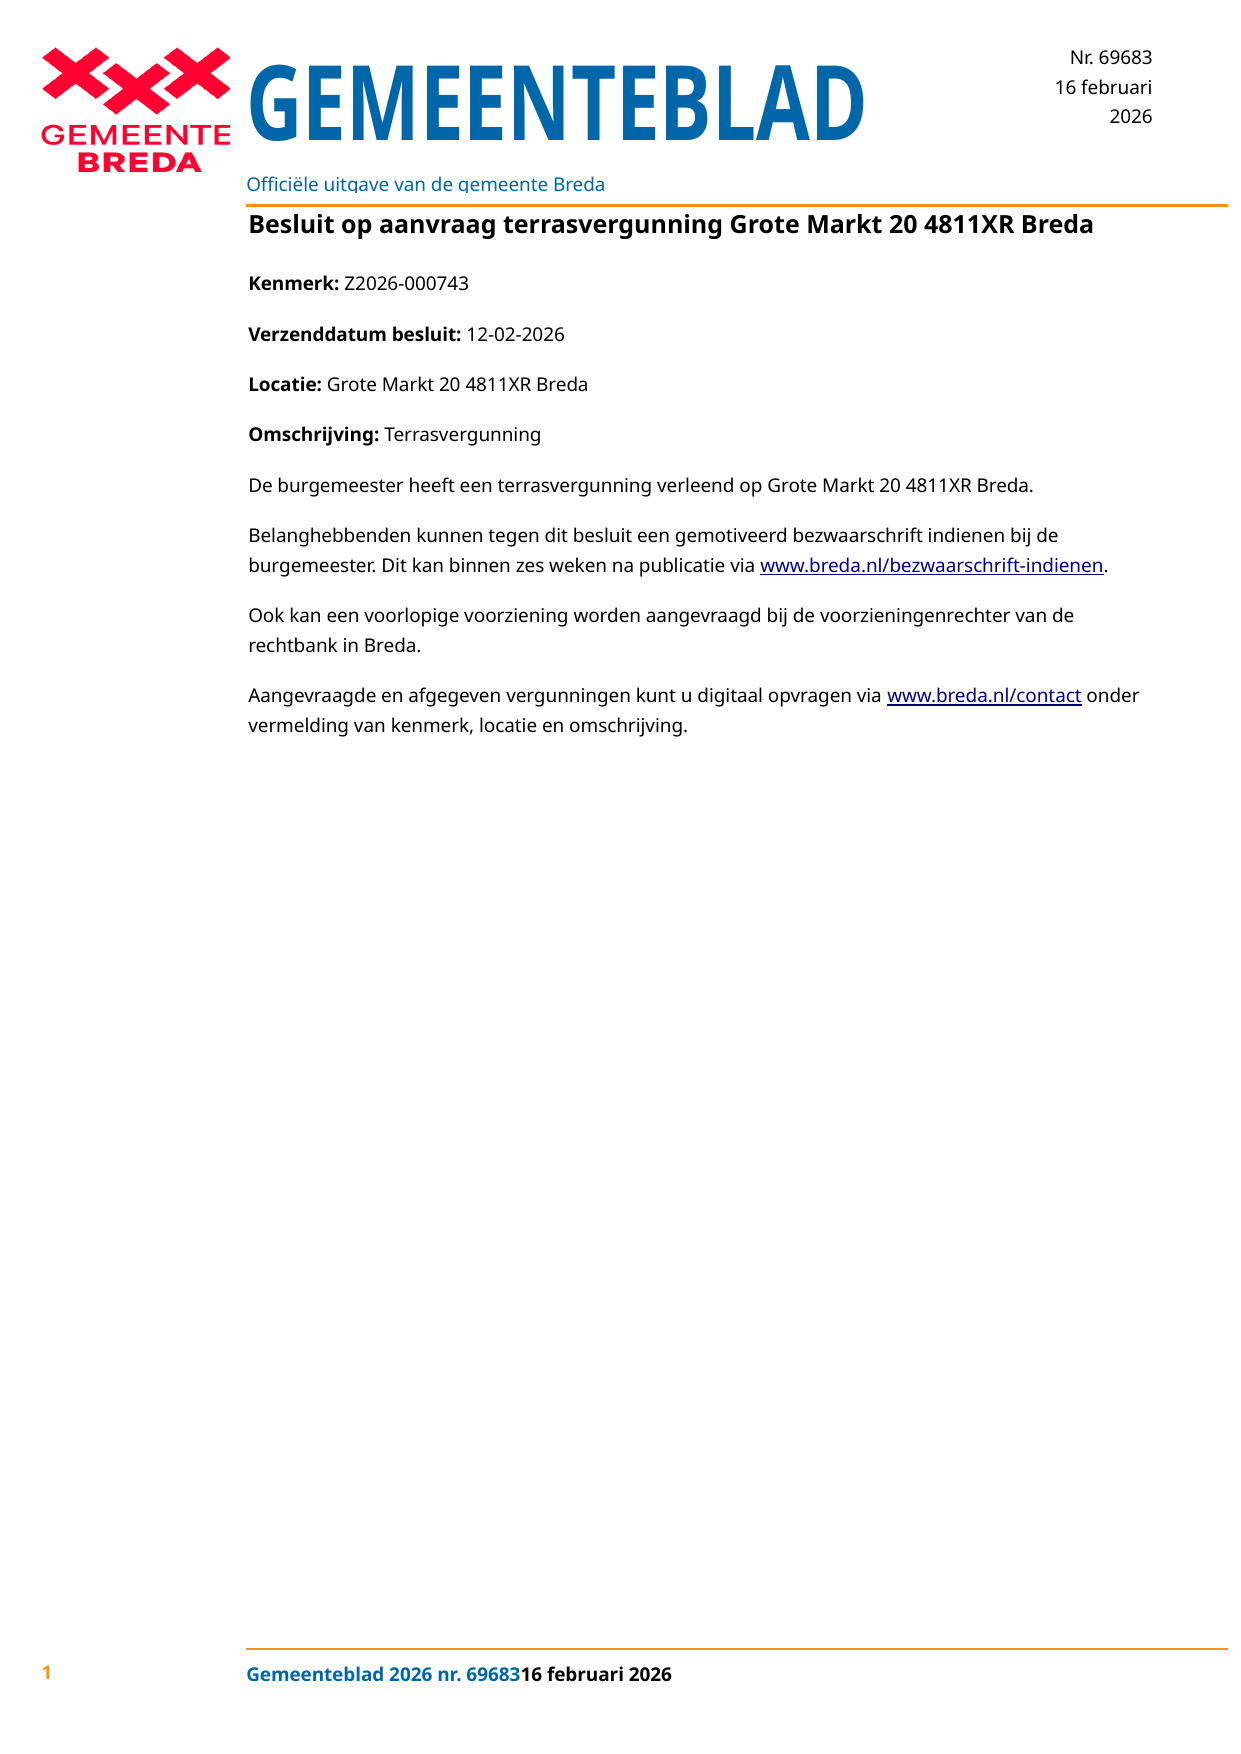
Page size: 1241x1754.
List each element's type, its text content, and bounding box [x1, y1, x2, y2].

text Verzenddatum besluit: 12-02-2026 [248, 321, 1152, 346]
text De burgemeester heeft een terrasvergunning verleend op Grote Markt 20 4811XR Breda. [248, 472, 1152, 498]
text Ook kan een voorlopige voorziening worden aangevraagd bij de voorzieningenrechter van de rechtbank in Breda. [248, 602, 1152, 658]
text Belanghebbenden kunnen tegen dit besluit een gemotiveerd bezwaarschrift indienen bij de burgemeester. Dit kan binnen zes weken na publicatie via www.breda.nl/bezwaarschrift-indienen. [248, 522, 1152, 578]
text Aangevraagde en afgegeven vergunningen kunt u digitaal opvragen via www.breda.nl/contact onder vermelding van kenmerk, locatie en omschrijving. [248, 682, 1152, 738]
text Kenmerk: Z2026-000743 [248, 270, 1152, 296]
text Besluit op aanvraag terrasvergunning Grote Markt 20 4811XR Breda [248, 207, 1152, 241]
text Omschrijving: Terrasvergunning [248, 422, 1152, 447]
text Locatie: Grote Markt 20 4811XR Breda [248, 371, 1152, 397]
picture [41, 47, 231, 172]
